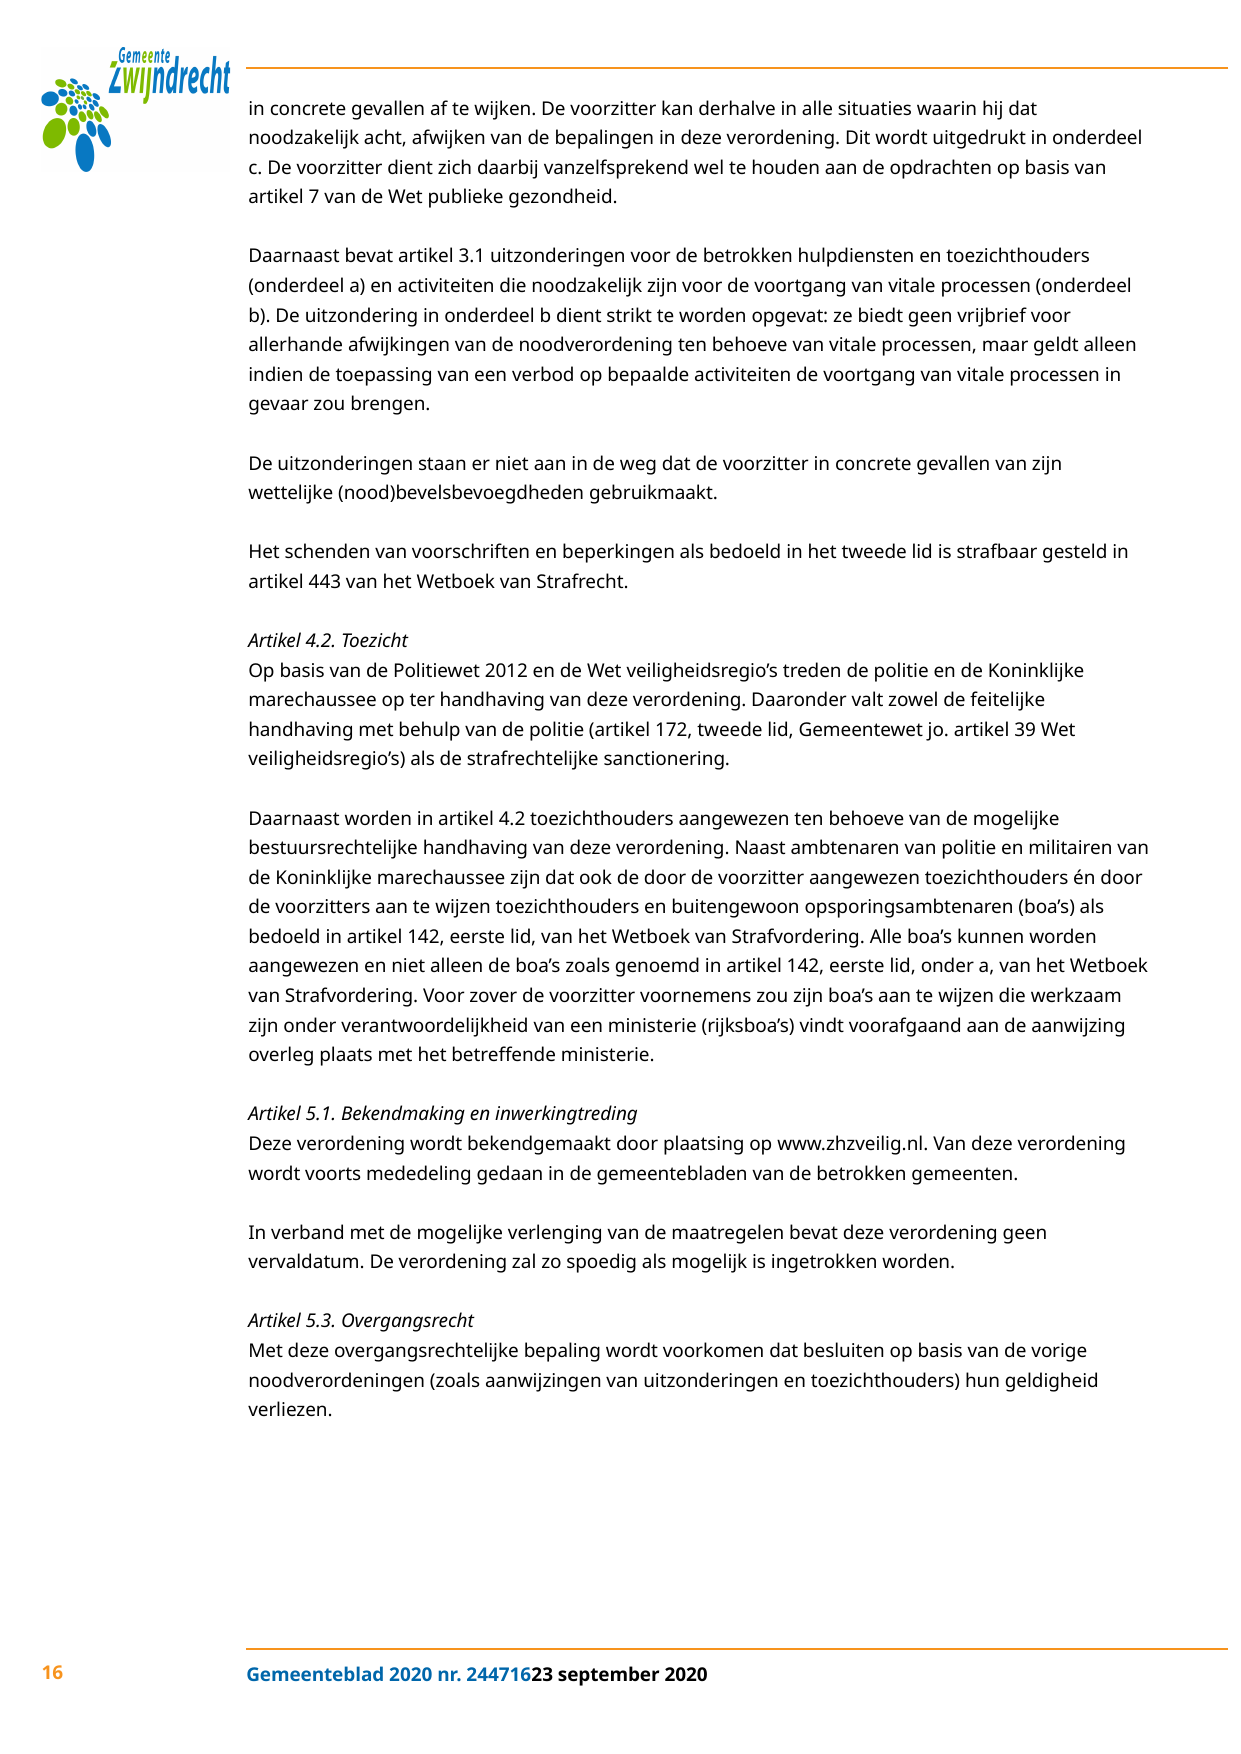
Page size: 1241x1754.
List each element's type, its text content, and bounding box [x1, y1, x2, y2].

text Daarnaast worden in artikel 4.2 toezichthouders aangewezen ten behoeve van de mogelijke bestuursrechtelijke handhaving van deze verordening. Naast ambtenaren van politie en militairen van de Koninklijke marechaussee zijn dat ook de door de voorzitter aangewezen toezichthouders én door de voorzitters aan te wijzen toezichthouders en buitengewoon opsporingsambtenaren (boa’s) als bedoeld in artikel 142, eerste lid, van het Wetboek van Strafvordering. Alle boa’s kunnen worden aangewezen en niet alleen de boa’s zoals genoemd in artikel 142, eerste lid, onder a, van het Wetboek van Strafvordering. Voor zover de voorzitter voornemens zou zijn boa’s aan te wijzen die werkzaam zijn onder verantwoordelijkheid van een ministerie (rijksboa’s) vindt voorafgaand aan de aanwijzing overleg plaats met het betreffende ministerie. [248, 805, 1152, 1067]
text Deze verordening wordt bekendgemaakt door plaatsing op www.zhzveilig.nl. Van deze verordening wordt voorts mededeling gedaan in de gemeentebladen van de betrokken gemeenten. [248, 1130, 1152, 1186]
text Daarnaast bevat artikel 3.1 uitzonderingen voor de betrokken hulpdiensten en toezichthouders (onderdeel a) en activiteiten die noodzakelijk zijn voor de voortgang van vitale processen (onderdeel b). De uitzondering in onderdeel b dient strikt te worden opgevat: ze biedt geen vrijbrief voor allerhande afwijkingen van de noodverordening ten behoeve van vitale processen, maar geldt alleen indien de toepassing van een verbod op bepaalde activiteiten de voortgang van vitale processen in gevaar zou brengen. [248, 243, 1152, 416]
text Artikel 5.1. Bekendmaking en inwerkingtreding [248, 1101, 1152, 1126]
text Artikel 4.2. Toezicht [248, 627, 1152, 653]
text Het schenden van voorschriften en beperkingen als bedoeld in het tweede lid is strafbaar gesteld in artikel 443 van het Wetboek van Strafrecht. [248, 538, 1152, 594]
picture [41, 47, 231, 172]
text Met deze overgangsrechtelijke bepaling wordt voorkomen dat besluiten op basis van de vorige noodverordeningen (zoals aanwijzingen van uitzonderingen en toezichthouders) hun geldigheid verliezen. [248, 1337, 1152, 1422]
text in concrete gevallen af te wijken. De voorzitter kan derhalve in alle situaties waarin hij dat noodzakelijk acht, afwijken van de bepalingen in deze verordening. Dit wordt uitgedrukt in onderdeel c. De voorzitter dient zich daarbij vanzelfsprekend wel te houden aan de opdrachten op basis van artikel 7 van de Wet publieke gezondheid. [248, 95, 1152, 209]
text Artikel 5.3. Overgangsrecht [248, 1308, 1152, 1333]
text De uitzonderingen staan er niet aan in de weg dat de voorzitter in concrete gevallen van zijn wettelijke (nood)bevelsbevoegdheden gebruikmaakt. [248, 450, 1152, 505]
text In verband met de mogelijke verlenging van de maatregelen bevat deze verordening geen vervaldatum. De verordening zal zo spoedig als mogelijk is ingetrokken worden. [248, 1219, 1152, 1274]
text Op basis van de Politiewet 2012 en de Wet veiligheidsregio’s treden de politie en de Koninklijke marechaussee op ter handhaving van deze verordening. Daaronder valt zowel de feitelijke handhaving met behulp van de politie (artikel 172, tweede lid, Gemeentewet jo. artikel 39 Wet veiligheidsregio’s) als de strafrechtelijke sanctionering. [248, 657, 1152, 771]
